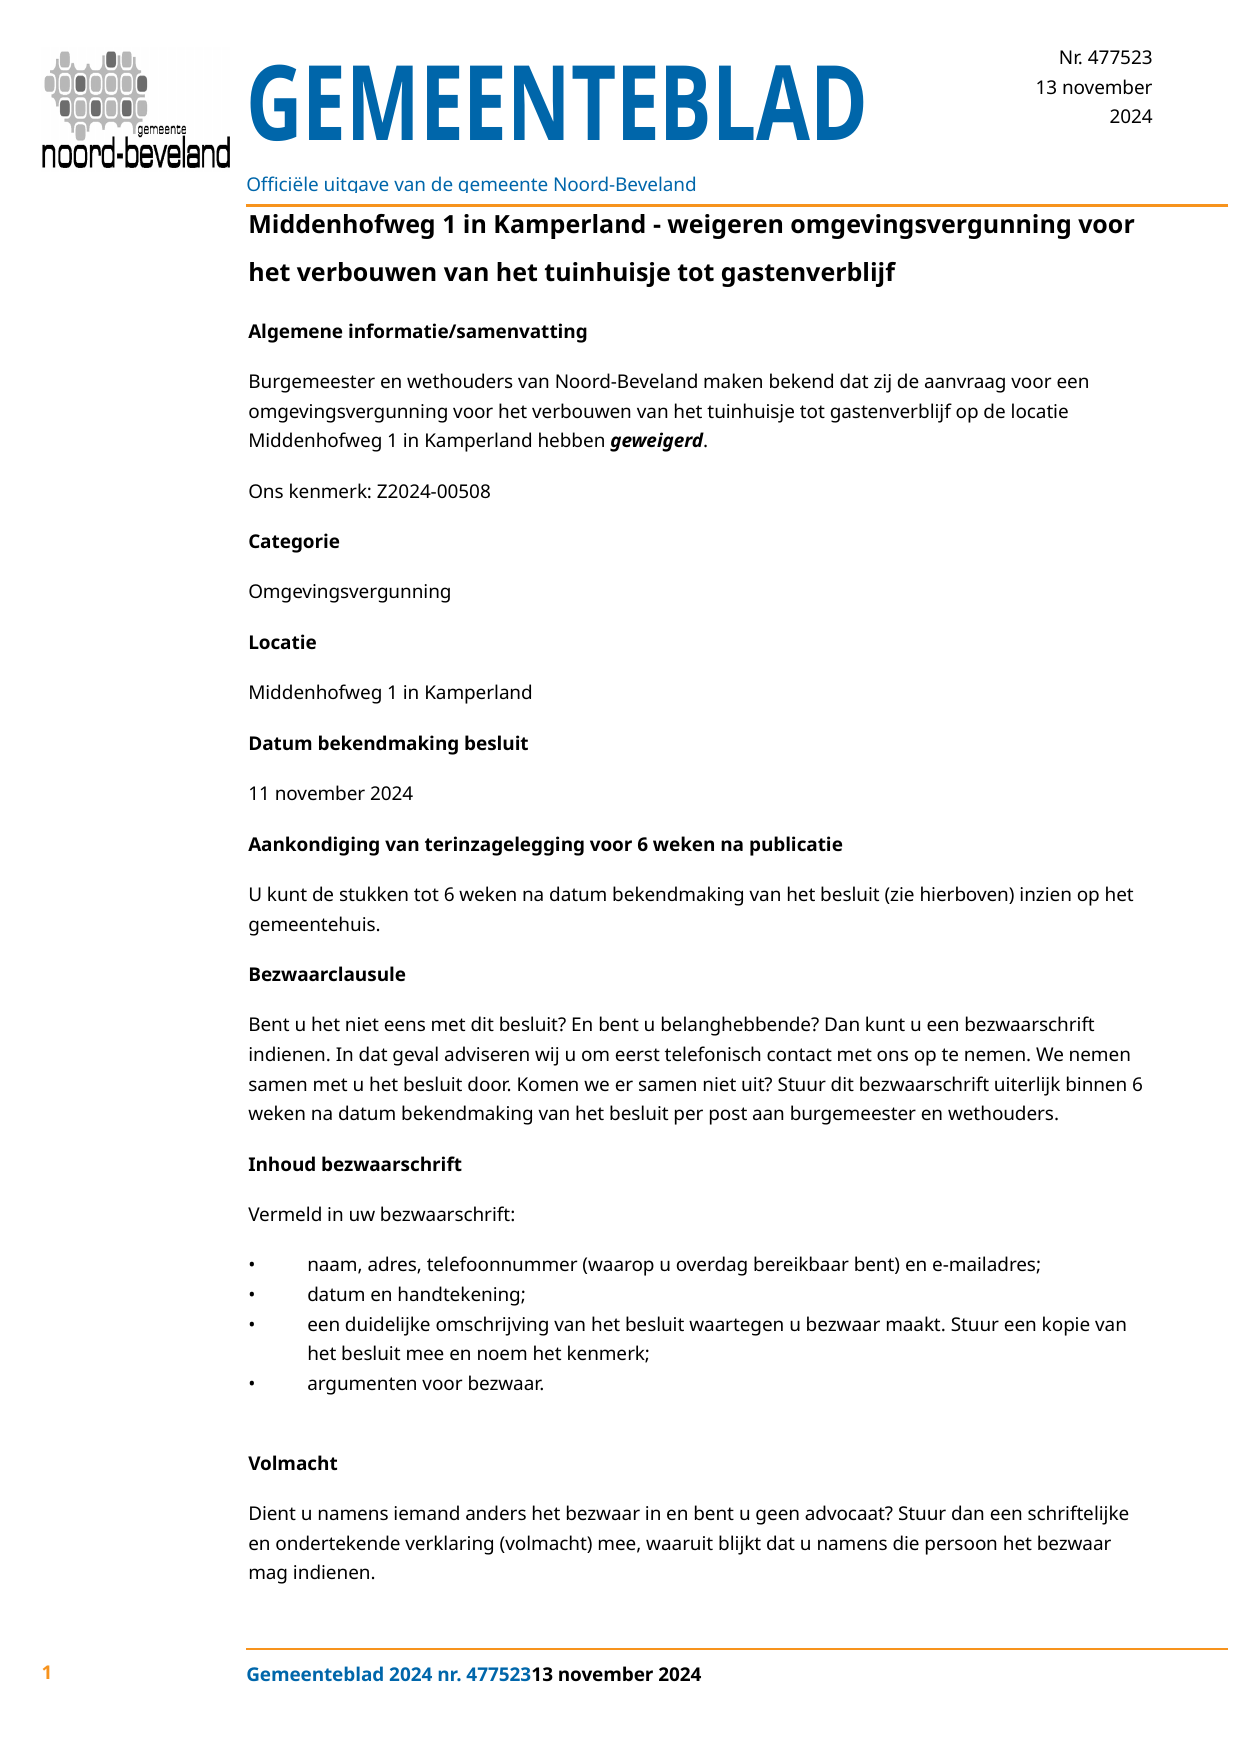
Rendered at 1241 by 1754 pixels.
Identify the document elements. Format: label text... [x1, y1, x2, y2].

list argumenten voor bezwaar. [248, 1370, 1152, 1396]
picture [41, 47, 231, 172]
text Ons kenmerk: Z2024-00508 [248, 478, 1152, 504]
text U kunt de stukken tot 6 weken na datum bekendmaking van het besluit (zie hierboven) inzien op het gemeentehuis. [248, 881, 1152, 937]
text Categorie [248, 528, 1152, 554]
text Dient u namens iemand anders het bezwaar in en bent u geen advocaat? Stuur dan een schriftelijke en ondertekende verklaring (volmacht) mee, waaruit blijkt dat u namens die persoon het bezwaar mag indienen. [248, 1500, 1152, 1585]
text Middenhofweg 1 in Kamperland - weigeren omgevingsvergunning voor het verbouwen van het tuinhuisje tot gastenverblijf [248, 207, 1152, 288]
text Algemene informatie/samenvatting [248, 318, 1152, 344]
text Inhoud bezwaarschrift [248, 1151, 1152, 1177]
text Middenhofweg 1 in Kamperland [248, 679, 1152, 705]
text 11 november 2024 [248, 780, 1152, 806]
text Burgemeester en wethouders van Noord-Beveland maken bekend dat zij de aanvraag voor een omgevingsvergunning voor het verbouwen van het tuinhuisje tot gastenverblijf op de locatie Middenhofweg 1 in Kamperland hebben geweigerd. [248, 368, 1152, 453]
text Locatie [248, 629, 1152, 655]
list een duidelijke omschrijving van het besluit waartegen u bezwaar maakt. Stuur een kopie van het besluit mee en noem het kenmerk; [248, 1311, 1152, 1366]
list datum en handtekening; [248, 1281, 1152, 1307]
text Vermeld in uw bezwaarschrift: [248, 1201, 1152, 1227]
text Omgevingsvergunning [248, 579, 1152, 604]
list naam, adres, telefoonnummer (waarop u overdag bereikbaar bent) en e-mailadres; [248, 1252, 1152, 1277]
text Datum bekendmaking besluit [248, 730, 1152, 756]
text Bezwaarclausule [248, 961, 1152, 987]
text Volmacht [248, 1450, 1152, 1476]
text Aankondiging van terinzagelegging voor 6 weken na publicatie [248, 831, 1152, 857]
text Bent u het niet eens met dit besluit? En bent u belanghebbende? Dan kunt u een bezwaarschrift indienen. In dat geval adviseren wij u om eerst telefonisch contact met ons op te nemen. We nemen samen met u het besluit door. Komen we er samen niet uit? Stuur dit bezwaarschrift uiterlijk binnen 6 weken na datum bekendmaking van het besluit per post aan burgemeester en wethouders. [248, 1012, 1152, 1126]
